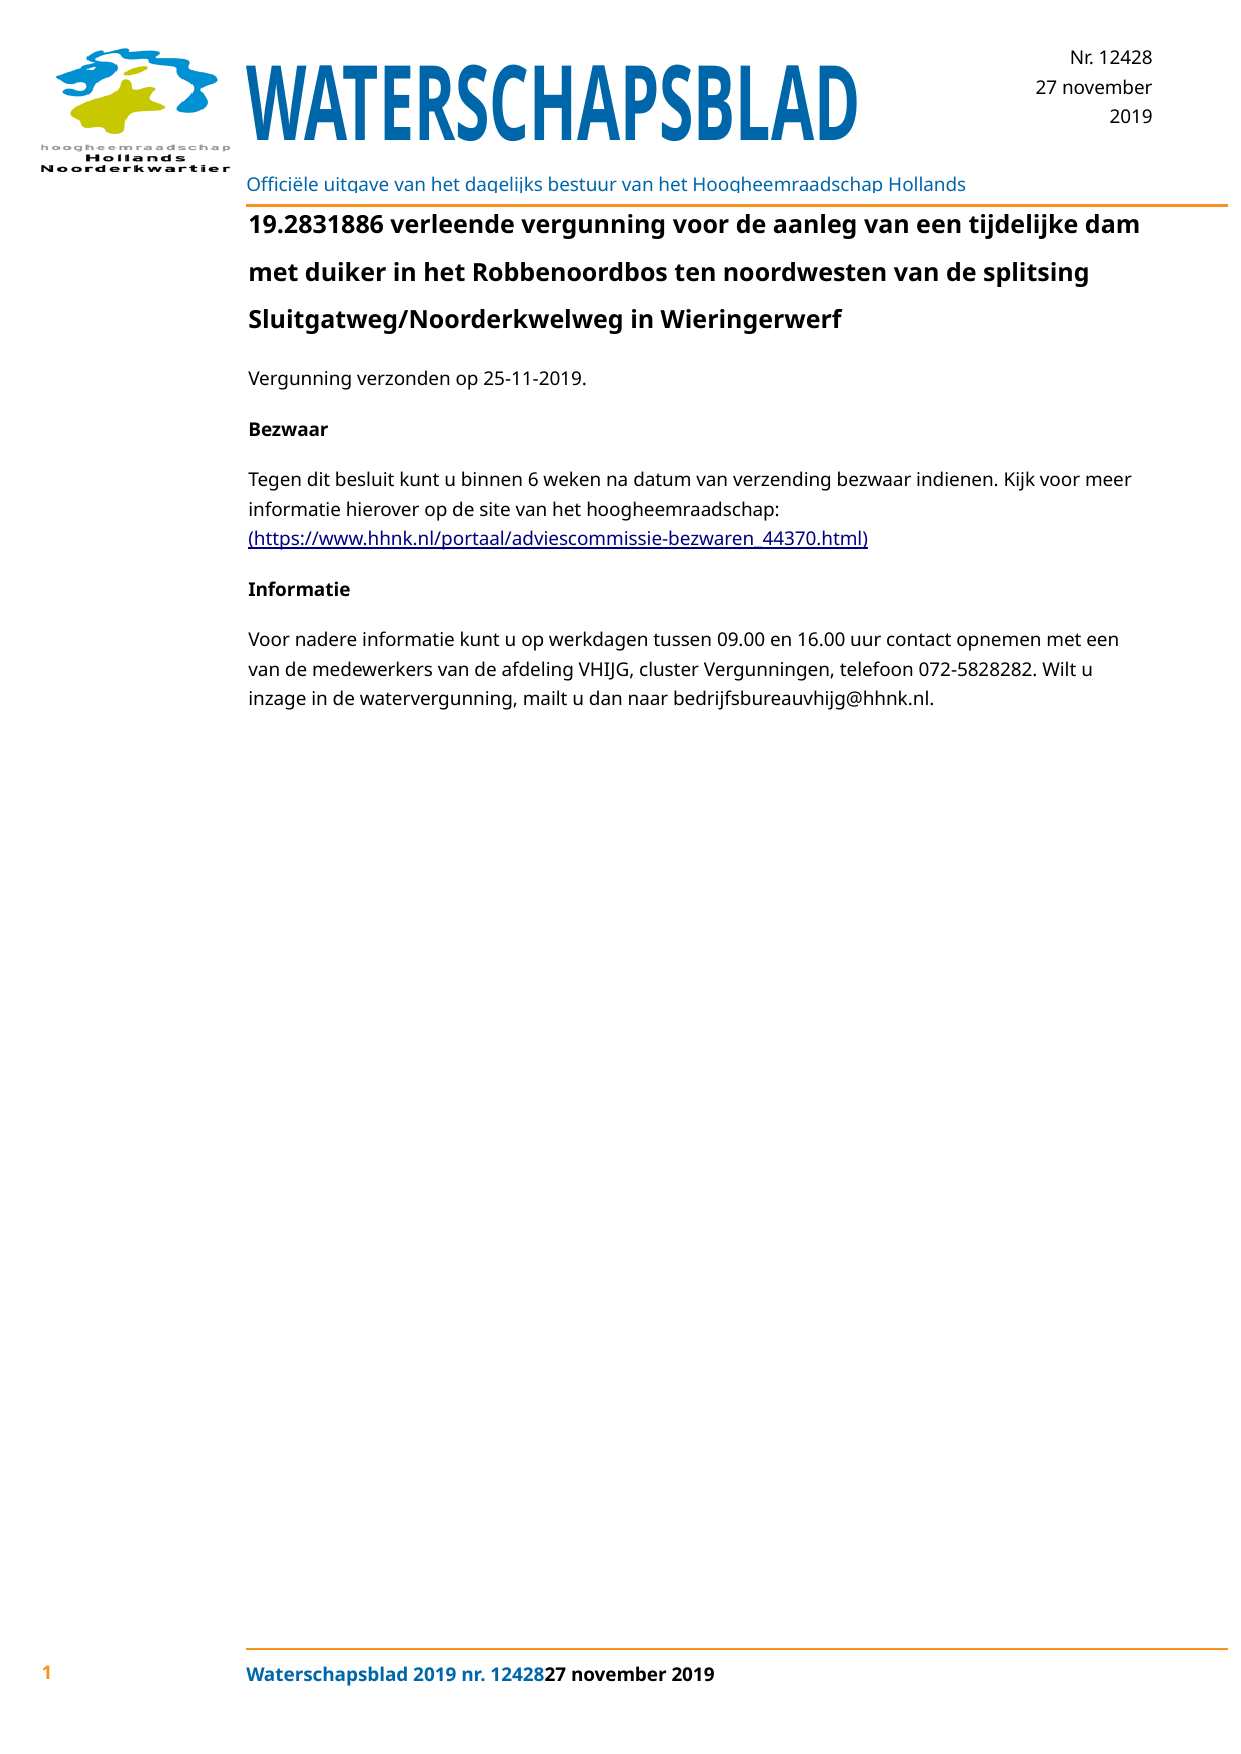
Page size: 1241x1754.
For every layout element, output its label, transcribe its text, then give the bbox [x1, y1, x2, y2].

text Informatie [248, 576, 1152, 602]
text Voor nadere informatie kunt u op werkdagen tussen 09.00 en 16.00 uur contact opnemen met een van de medewerkers van de afdeling VHIJG, cluster Vergunningen, telefoon 072-5828282. Wilt u inzage in de watervergunning, mailt u dan naar bedrijfsbureauvhijg@hhnk.nl. [248, 626, 1152, 711]
text Tegen dit besluit kunt u binnen 6 weken na datum van verzending bezwaar indienen. Kijk voor meer informatie hierover op de site van het hoogheemraadschap: (https://www.hhnk.nl/portaal/adviescommissie-bezwaren_44370.html) [248, 466, 1152, 551]
text Bezwaar [248, 416, 1152, 442]
picture [41, 47, 231, 172]
text Vergunning verzonden op 25-11-2019. [248, 366, 1152, 391]
text 19.2831886 verleende vergunning voor de aanleg van een tijdelijke dam met duiker in het Robbenoordbos ten noordwesten van de splitsing Sluitgatweg/Noorderkwelweg in Wieringerwerf [248, 207, 1152, 336]
